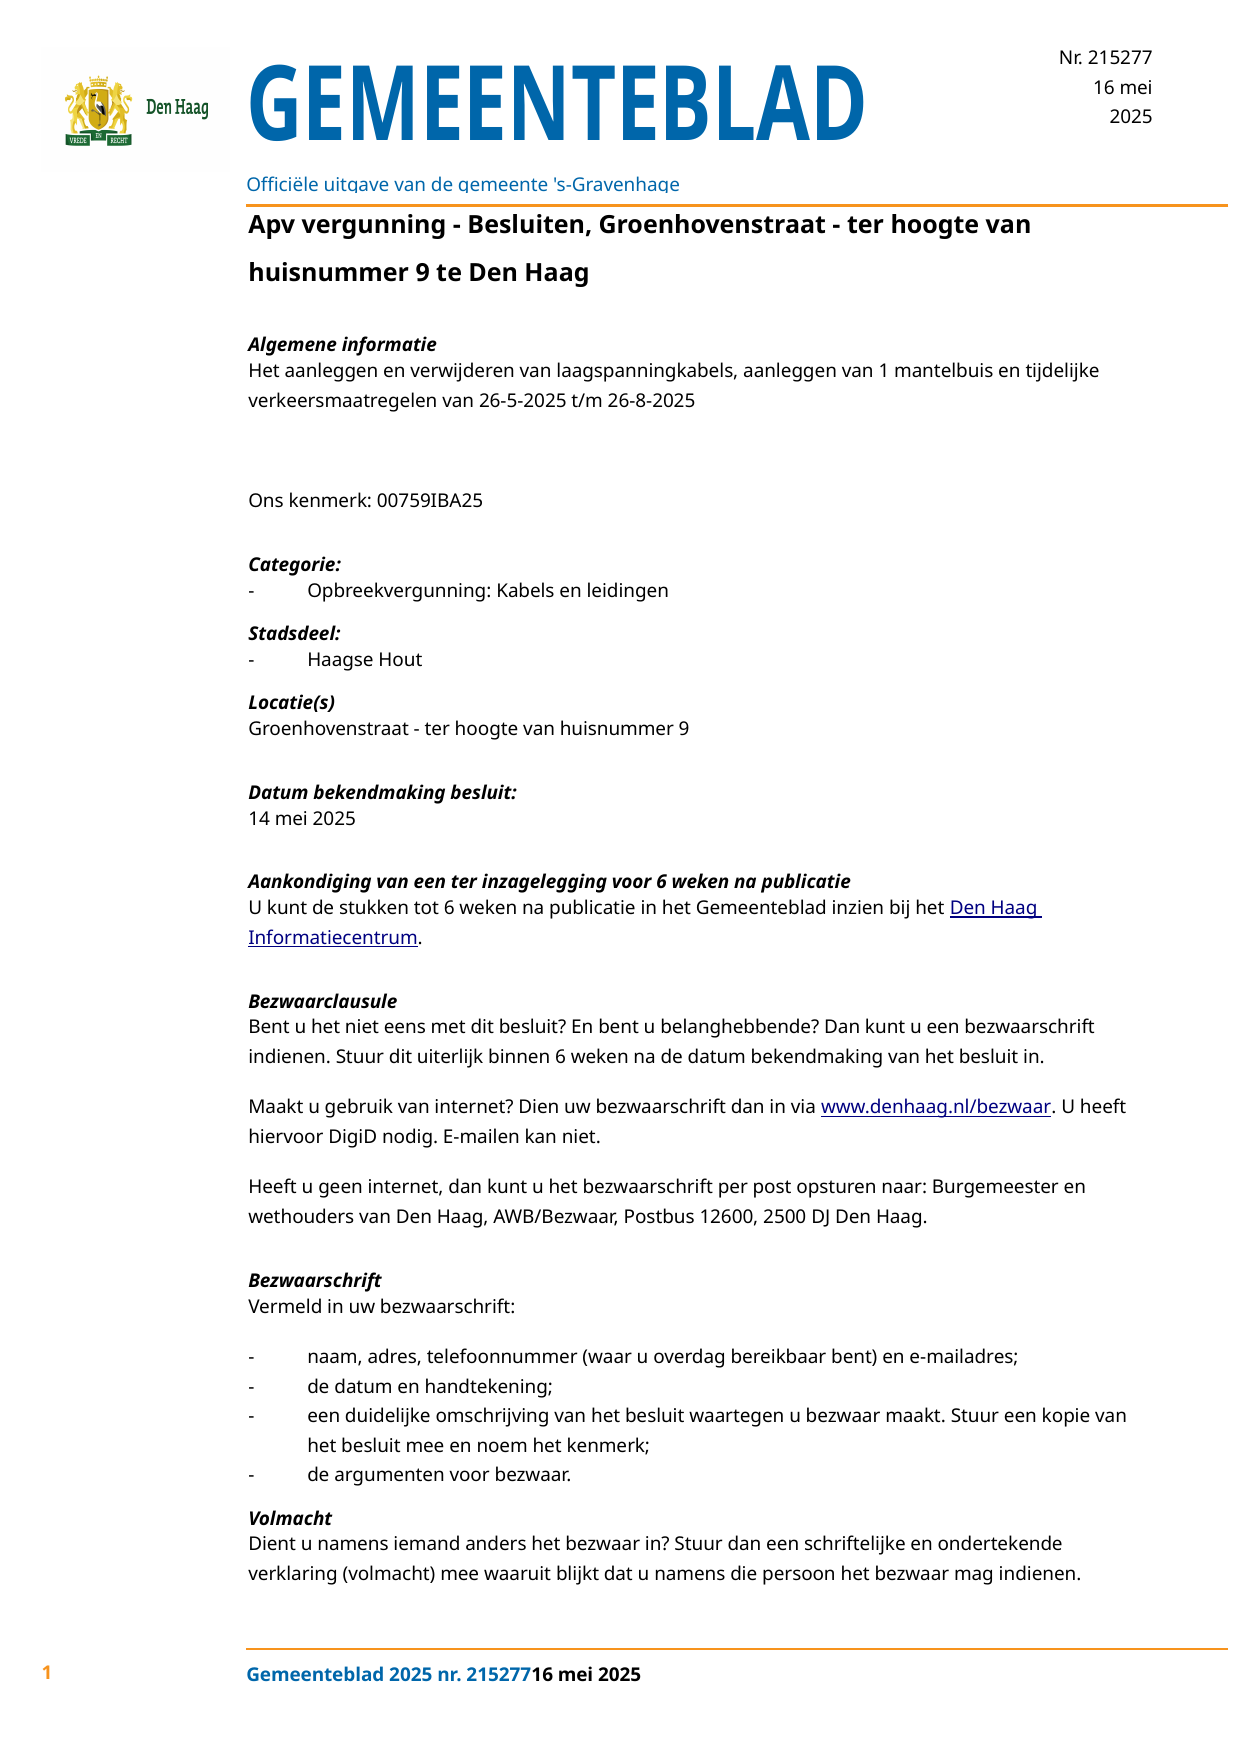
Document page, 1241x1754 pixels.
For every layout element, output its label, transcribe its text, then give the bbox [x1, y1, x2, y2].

text Apv vergunning - Besluiten, Groenhovenstraat - ter hoogte van huisnummer 9 te Den Haag [248, 207, 1152, 288]
text Locatie(s) [248, 689, 1152, 715]
text 14 mei 2025 [248, 805, 1152, 830]
text Vermeld in uw bezwaarschrift: [248, 1293, 1152, 1319]
list de argumenten voor bezwaar. [248, 1462, 1152, 1487]
text Algemene informatie [248, 331, 1152, 357]
text Bezwaarschrift [248, 1267, 1152, 1293]
text Aankondiging van een ter inzagelegging voor 6 weken na publicatie [248, 869, 1152, 894]
text Maakt u gebruik van internet? Dien uw bezwaarschrift dan in via www.denhaag.nl/bezwaar. U heeft hiervoor DigiD nodig. E-mailen kan niet. [248, 1094, 1152, 1149]
picture [41, 47, 231, 172]
text Bent u het niet eens met dit besluit? En bent u belanghebbende? Dan kunt u een bezwaarschrift indienen. Stuur dit uiterlijk binnen 6 weken na de datum bekendmaking van het besluit in. [248, 1014, 1152, 1069]
text Dient u namens iemand anders het bezwaar in? Stuur dan een schriftelijke en ondertekende verklaring (volmacht) mee waaruit blijkt dat u namens die persoon het bezwaar mag indienen. [248, 1531, 1152, 1586]
list Haagse Hout [248, 646, 1152, 672]
text Bezwaarclausule [248, 988, 1152, 1014]
text Datum bekendmaking besluit: [248, 779, 1152, 805]
text Volmacht [248, 1505, 1152, 1531]
text U kunt de stukken tot 6 weken na publicatie in het Gemeenteblad inzien bij het Den Haag Informatiecentrum. [248, 894, 1152, 950]
list een duidelijke omschrijving van het besluit waartegen u bezwaar maakt. Stuur een kopie van het besluit mee en noem het kenmerk; [248, 1402, 1152, 1458]
text Stadsdeel: [248, 620, 1152, 646]
list de datum en handtekening; [248, 1373, 1152, 1399]
text Heeft u geen internet, dan kunt u het bezwaarschrift per post opsturen naar: Burgemeester en wethouders van Den Haag, AWB/Bezwaar, Postbus 12600, 2500 DJ Den Haag. [248, 1174, 1152, 1229]
list naam, adres, telefoonnummer (waar u overdag bereikbaar bent) en e-mailadres; [248, 1343, 1152, 1369]
list Opbreekvergunning: Kabels en leidingen [248, 577, 1152, 603]
text Groenhovenstraat - ter hoogte van huisnummer 9 [248, 715, 1152, 741]
text Categorie: [248, 552, 1152, 577]
text Ons kenmerk: 00759IBA25 [248, 488, 1152, 513]
text Het aanleggen en verwijderen van laagspanningkabels, aanleggen van 1 mantelbuis en tijdelijke verkeersmaatregelen van 26-5-2025 t/m 26-8-2025 [248, 357, 1152, 412]
